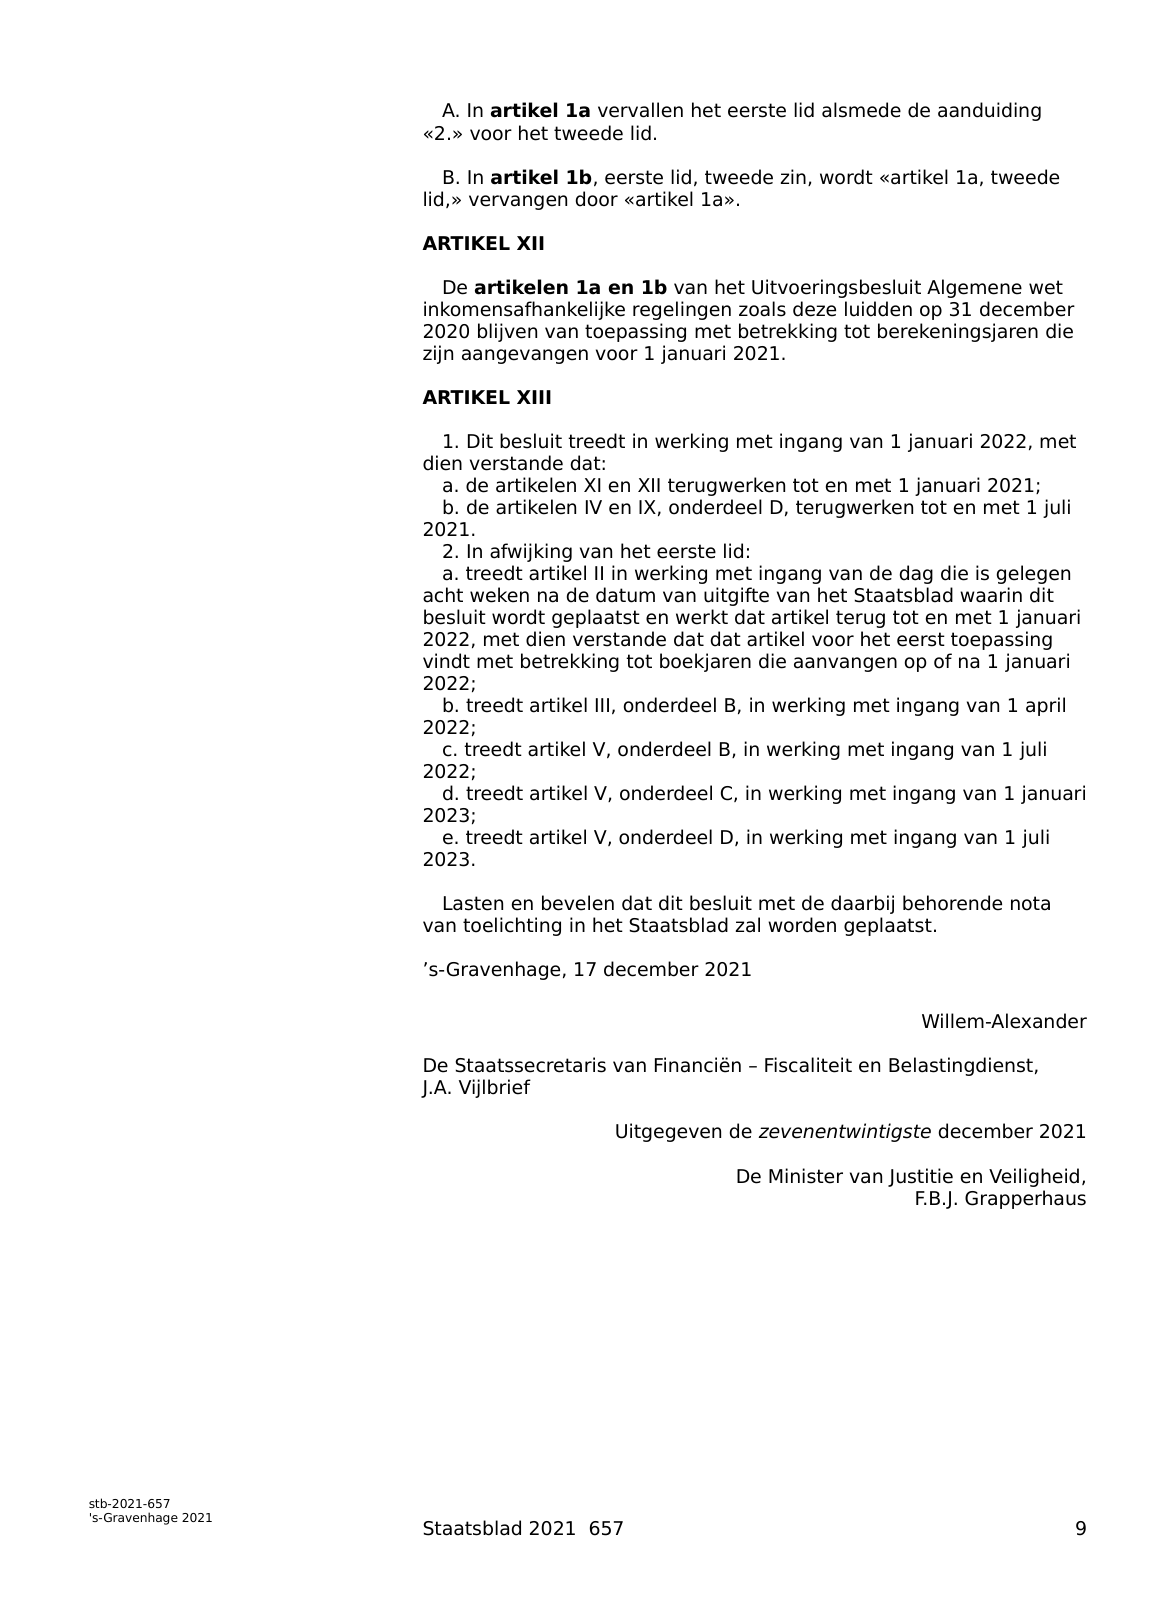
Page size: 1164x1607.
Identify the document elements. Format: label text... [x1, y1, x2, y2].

text B. In artikel 1b, eerste lid, tweede zin, wordt «artikel 1a, tweede lid,» vervangen door «artikel 1a». [422, 167, 1087, 211]
text ’s-Gravenhage, 17 december 2021 [422, 959, 1087, 981]
text Willem-Alexander [422, 1011, 1087, 1033]
text 2. In afwijking van het eerste lid: [422, 541, 1087, 563]
subtitle ARTIKEL XIII [422, 387, 1087, 409]
text e. treedt artikel V, onderdeel D, in werking met ingang van 1 juli 2023. [422, 827, 1087, 871]
text d. treedt artikel V, onderdeel C, in werking met ingang van 1 januari 2023; [422, 783, 1087, 827]
text a. treedt artikel II in werking met ingang van de dag die is gelegen acht weken na de datum van uitgifte van het Staatsblad waarin dit besluit wordt geplaatst en werkt dat artikel terug tot en met 1 januari 2022, met dien verstande dat dat artikel voor het eerst toepassing vindt met betrekking tot boekjaren die aanvangen op of na 1 januari 2022; [422, 563, 1087, 695]
text De artikelen 1a en 1b van het Uitvoeringsbesluit Algemene wet inkomensafhankelijke regelingen zoals deze luidden op 31 december 2020 blijven van toepassing met betrekking tot berekeningsjaren die zijn aangevangen voor 1 januari 2021. [422, 277, 1087, 365]
text De Minister van Justitie en Veiligheid, F.B.J. Grapperhaus [422, 1166, 1087, 1209]
text A. In artikel 1a vervallen het eerste lid alsmede de aanduiding «2.» voor het tweede lid. [422, 100, 1087, 144]
subtitle ARTIKEL XII [422, 233, 1087, 255]
text c. treedt artikel V, onderdeel B, in werking met ingang van 1 juli 2022; [422, 739, 1087, 783]
text stb-2021-657 [88, 1497, 323, 1511]
text b. de artikelen IV en IX, onderdeel D, terugwerken tot en met 1 juli 2021. [422, 497, 1087, 541]
text a. de artikelen XI en XII terugwerken tot en met 1 januari 2021; [422, 475, 1087, 497]
text 's-Gravenhage 2021 [88, 1511, 323, 1525]
text 1. Dit besluit treedt in werking met ingang van 1 januari 2022, met dien verstande dat: [422, 431, 1087, 475]
text Lasten en bevelen dat dit besluit met de daarbij behorende nota van toelichting in het Staatsblad zal worden geplaatst. [422, 893, 1087, 937]
text De Staatssecretaris van Financiën – Fiscaliteit en Belastingdienst, J.A. Vijlbrief [422, 1055, 1087, 1099]
text Uitgegeven de zevenentwintigste december 2021 [422, 1121, 1087, 1143]
text b. treedt artikel III, onderdeel B, in werking met ingang van 1 april 2022; [422, 695, 1087, 739]
